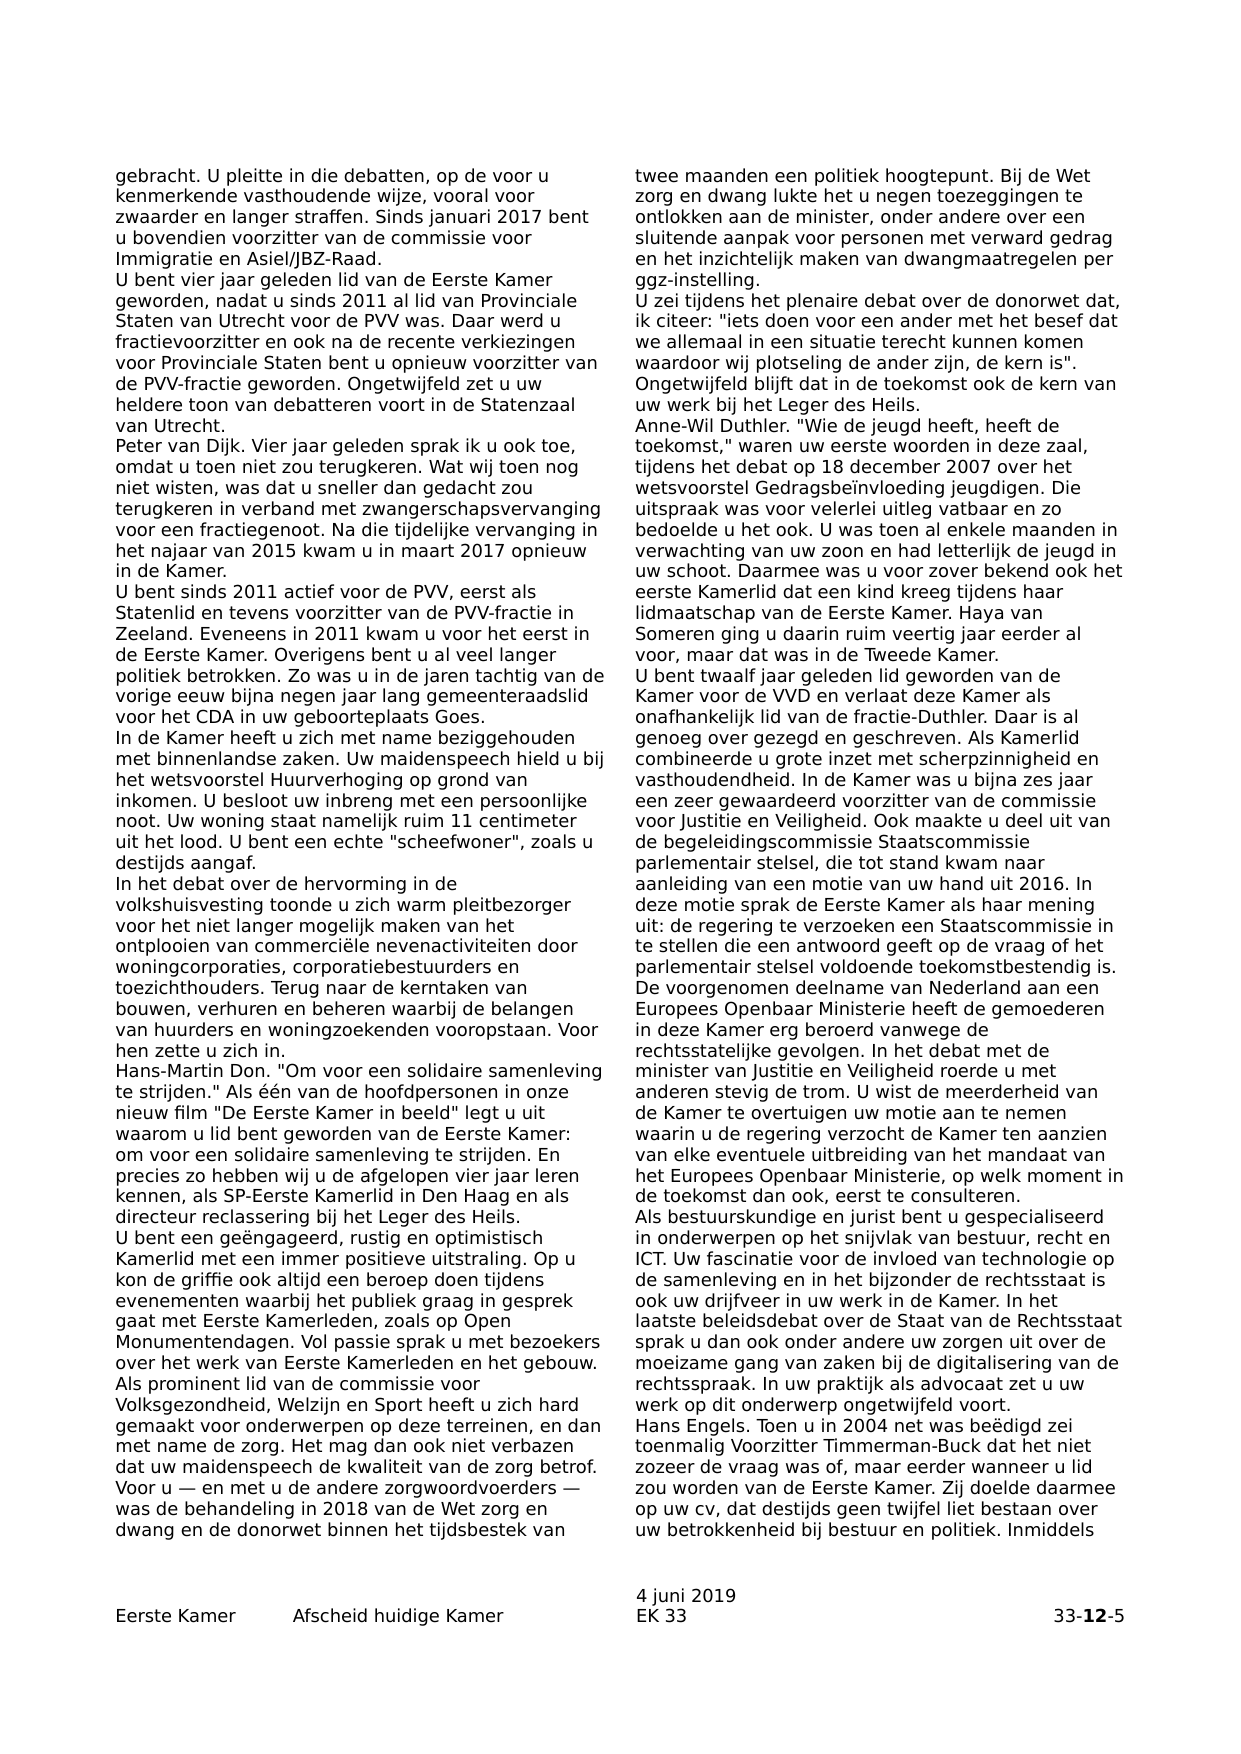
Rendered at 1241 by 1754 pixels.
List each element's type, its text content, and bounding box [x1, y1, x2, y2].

text Als bestuurskundige en jurist bent u gespecialiseerd in onderwerpen op het snijvlak van bestuur, recht en ICT. Uw fascinatie voor de invloed van technologie op de samenleving en in het bijzonder de rechtsstaat is ook uw drijfveer in uw werk in de Kamer. In het laatste beleidsdebat over de Staat van de Rechtsstaat sprak u dan ook onder andere uw zorgen uit over de moeizame gang van zaken bij de digitalisering van de rechtsspraak. In uw praktijk als advocaat zet u uw werk op dit onderwerp ongetwijfeld voort. [635, 1207, 1125, 1415]
text Anne-Wil Duthler. "Wie de jeugd heeft, heeft de toekomst," waren uw eerste woorden in deze zaal, tijdens het debat op 18 december 2007 over het wetsvoorstel Gedragsbeïnvloeding jeugdigen. Die uitspraak was voor velerlei uitleg vatbaar en zo bedoelde u het ook. U was toen al enkele maanden in verwachting van uw zoon en had letterlijk de jeugd in uw schoot. Daarmee was u voor zover bekend ook het eerste Kamerlid dat een kind kreeg tijdens haar lidmaatschap van de Eerste Kamer. Haya van Someren ging u daarin ruim veertig jaar eerder al voor, maar dat was in de Tweede Kamer. [635, 415, 1125, 665]
text Hans-Martin Don. "Om voor een solidaire samenleving te strijden." Als één van de hoofdpersonen in onze nieuw film "De Eerste Kamer in beeld" legt u uit waarom u lid bent geworden van de Eerste Kamer: om voor een solidaire samenleving te strijden. En precies zo hebben wij u de afgelopen vier jaar leren kennen, als SP-Eerste Kamerlid in Den Haag en als directeur reclassering bij het Leger des Heils. [115, 1061, 605, 1228]
text Als prominent lid van de commissie voor Volksgezondheid, Welzijn en Sport heeft u zich hard gemaakt voor onderwerpen op deze terreinen, en dan met name de zorg. Het mag dan ook niet verbazen dat uw maidenspeech de kwaliteit van de zorg betrof. Voor u — en met u de andere zorgwoordvoerders — was de behandeling in 2018 van de Wet zorg en dwang en de donorwet binnen het tijdsbestek van [115, 1374, 605, 1540]
text In de Kamer heeft u zich met name beziggehouden met binnenlandse zaken. Uw maidenspeech hield u bij het wetsvoorstel Huurverhoging op grond van inkomen. U besloot uw inbreng met een persoonlijke noot. Uw woning staat namelijk ruim 11 centimeter uit het lood. U bent een echte "scheefwoner", zoals u destijds aangaf. [115, 728, 605, 874]
text twee maanden een politiek hoogtepunt. Bij de Wet zorg en dwang lukte het u negen toezeggingen te ontlokken aan de minister, onder andere over een sluitende aanpak voor personen met verward gedrag en het inzichtelijk maken van dwangmaatregelen per ggz-instelling. [635, 165, 1125, 290]
text De voorgenomen deelname van Nederland aan een Europees Openbaar Ministerie heeft de gemoederen in deze Kamer erg beroerd vanwege de rechtsstatelijke gevolgen. In het debat met de minister van Justitie en Veiligheid roerde u met anderen stevig de trom. U wist de meerderheid van de Kamer te overtuigen uw motie aan te nemen waarin u de regering verzocht de Kamer ten aanzien van elke eventuele uitbreiding van het mandaat van het Europees Openbaar Ministerie, op welk moment in de toekomst dan ook, eerst te consulteren. [635, 978, 1125, 1207]
text U bent een geëngageerd, rustig en optimistisch Kamerlid met een immer positieve uitstraling. Op u kon de griffie ook altijd een beroep doen tijdens evenementen waarbij het publiek graag in gesprek gaat met Eerste Kamerleden, zoals op Open Monumentendagen. Vol passie sprak u met bezoekers over het werk van Eerste Kamerleden en het gebouw. [115, 1228, 605, 1374]
text Hans Engels. Toen u in 2004 net was beëdigd zei toenmalig Voorzitter Timmerman-Buck dat het niet zozeer de vraag was of, maar eerder wanneer u lid zou worden van de Eerste Kamer. Zij doelde daarmee op uw cv, dat destijds geen twijfel liet bestaan over uw betrokkenheid bij bestuur en politiek. Inmiddels [635, 1415, 1125, 1540]
text U bent sinds 2011 actief voor de PVV, eerst als Statenlid en tevens voorzitter van de PVV-fractie in Zeeland. Eveneens in 2011 kwam u voor het eerst in de Eerste Kamer. Overigens bent u al veel langer politiek betrokken. Zo was u in de jaren tachtig van de vorige eeuw bijna negen jaar lang gemeenteraadslid voor het CDA in uw geboorteplaats Goes. [115, 582, 605, 728]
text U zei tijdens het plenaire debat over de donorwet dat, ik citeer: "iets doen voor een ander met het besef dat we allemaal in een situatie terecht kunnen komen waardoor wij plotseling de ander zijn, de kern is". Ongetwijfeld blijft dat in de toekomst ook de kern van uw werk bij het Leger des Heils. [635, 290, 1125, 415]
text U bent twaalf jaar geleden lid geworden van de Kamer voor de VVD en verlaat deze Kamer als onafhankelijk lid van de fractie-Duthler. Daar is al genoeg over gezegd en geschreven. Als Kamerlid combineerde u grote inzet met scherpzinnigheid en vasthoudendheid. In de Kamer was u bijna zes jaar een zeer gewaardeerd voorzitter van de commissie voor Justitie en Veiligheid. Ook maakte u deel uit van de begeleidingscommissie Staatscommissie parlementair stelsel, die tot stand kwam naar aanleiding van een motie van uw hand uit 2016. In deze motie sprak de Eerste Kamer als haar mening uit: de regering te verzoeken een Staatscommissie in te stellen die een antwoord geeft op de vraag of het parlementair stelsel voldoende toekomstbestendig is. [635, 665, 1125, 978]
text U bent vier jaar geleden lid van de Eerste Kamer geworden, nadat u sinds 2011 al lid van Provinciale Staten van Utrecht voor de PVV was. Daar werd u fractievoorzitter en ook na de recente verkiezingen voor Provinciale Staten bent u opnieuw voorzitter van de PVV-fractie geworden. Ongetwijfeld zet u uw heldere toon van debatteren voort in de Statenzaal van Utrecht. [115, 269, 605, 436]
text Peter van Dijk. Vier jaar geleden sprak ik u ook toe, omdat u toen niet zou terugkeren. Wat wij toen nog niet wisten, was dat u sneller dan gedacht zou terugkeren in verband met zwangerschapsvervanging voor een fractiegenoot. Na die tijdelijke vervanging in het najaar van 2015 kwam u in maart 2017 opnieuw in de Kamer. [115, 436, 605, 582]
text In het debat over de hervorming in de volkshuisvesting toonde u zich warm pleitbezorger voor het niet langer mogelijk maken van het ontplooien van commerciële nevenactiviteiten door woningcorporaties, corporatiebestuurders en toezichthouders. Terug naar de kerntaken van bouwen, verhuren en beheren waarbij de belangen van huurders en woningzoekenden vooropstaan. Voor hen zette u zich in. [115, 874, 605, 1061]
text gebracht. U pleitte in die debatten, op de voor u kenmerkende vasthoudende wijze, vooral voor zwaarder en langer straffen. Sinds januari 2017 bent u bovendien voorzitter van de commissie voor Immigratie en Asiel/JBZ-Raad. [115, 165, 605, 269]
